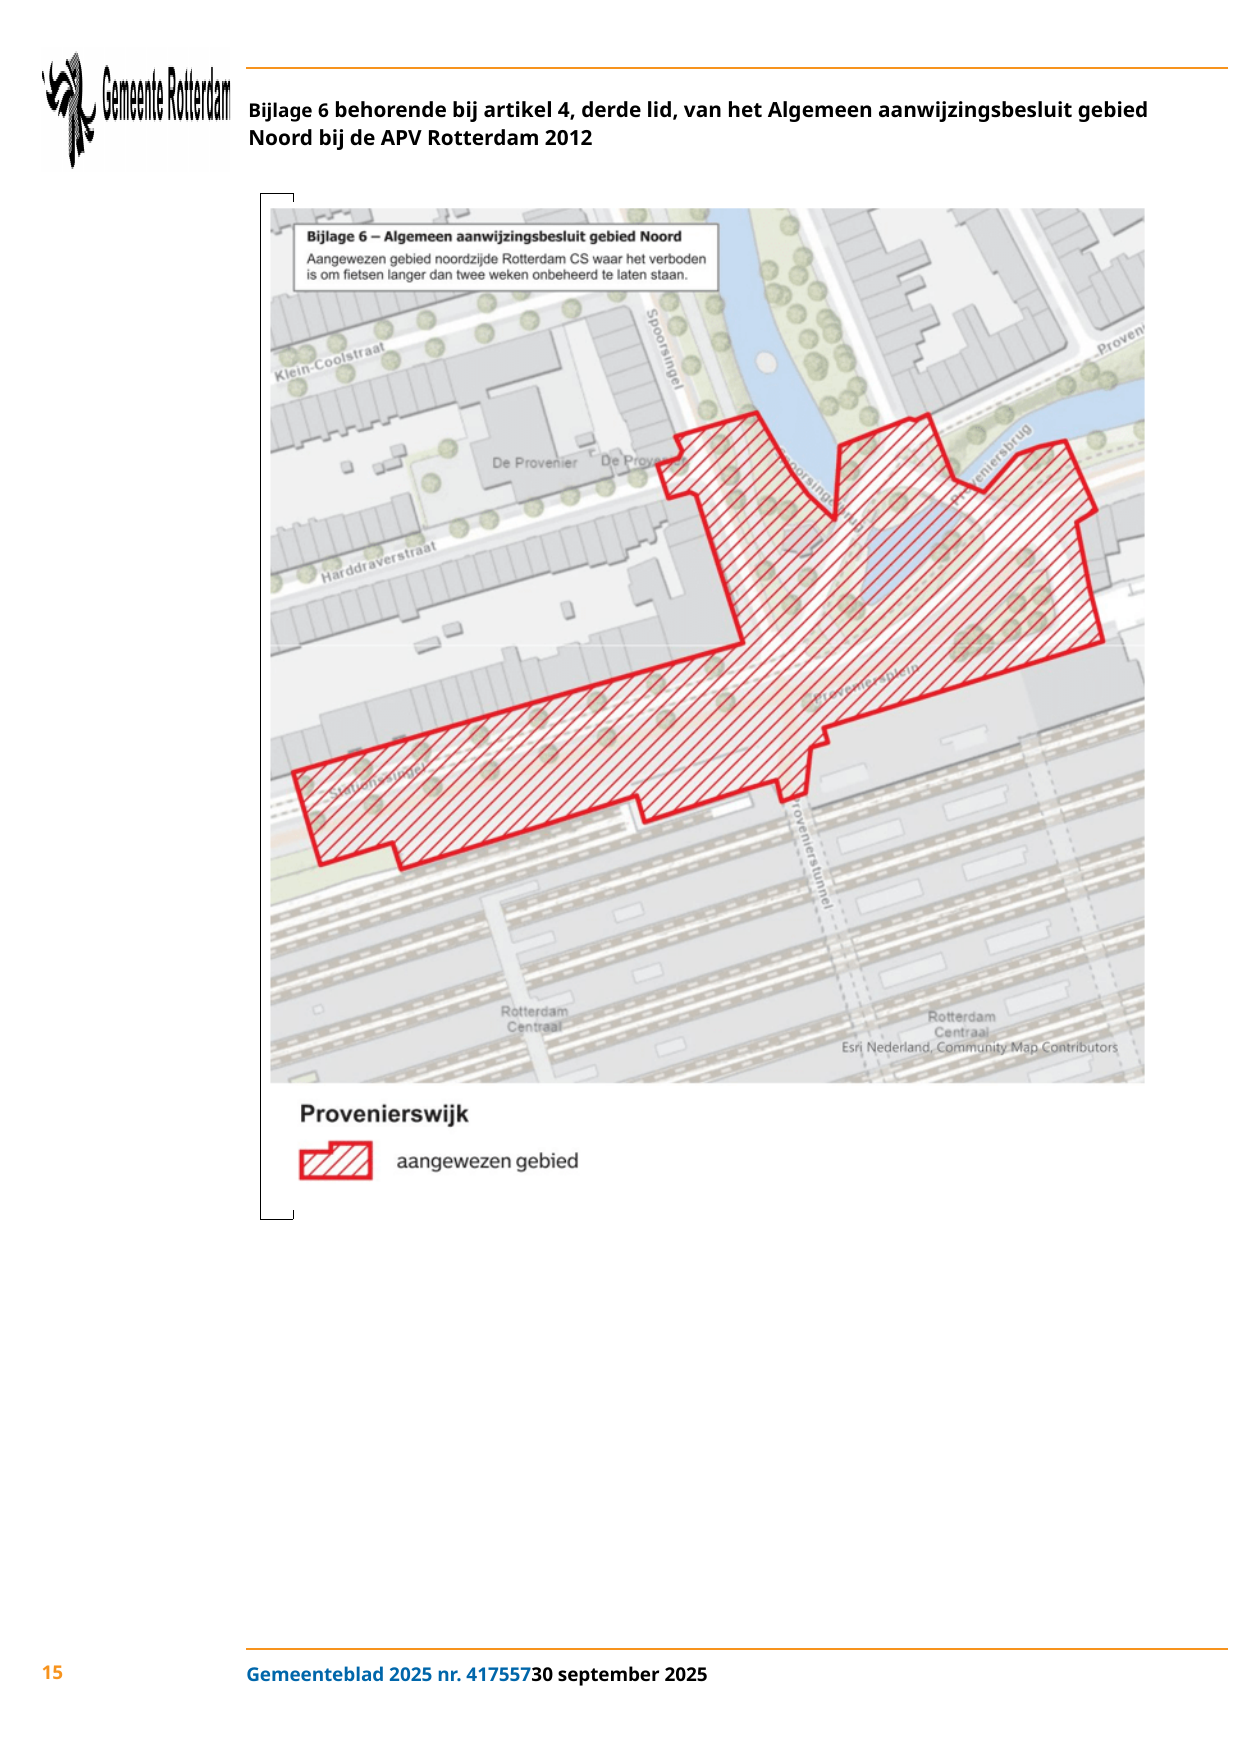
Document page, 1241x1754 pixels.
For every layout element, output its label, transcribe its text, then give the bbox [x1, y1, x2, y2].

picture [41, 47, 231, 172]
picture [268, 202, 1155, 1210]
text Bijlage 6 behorende bij artikel 4, derde lid, van het Algemeen aanwijzingsbesluit gebied Noord bij de APV Rotterdam 2012 [248, 95, 1152, 152]
